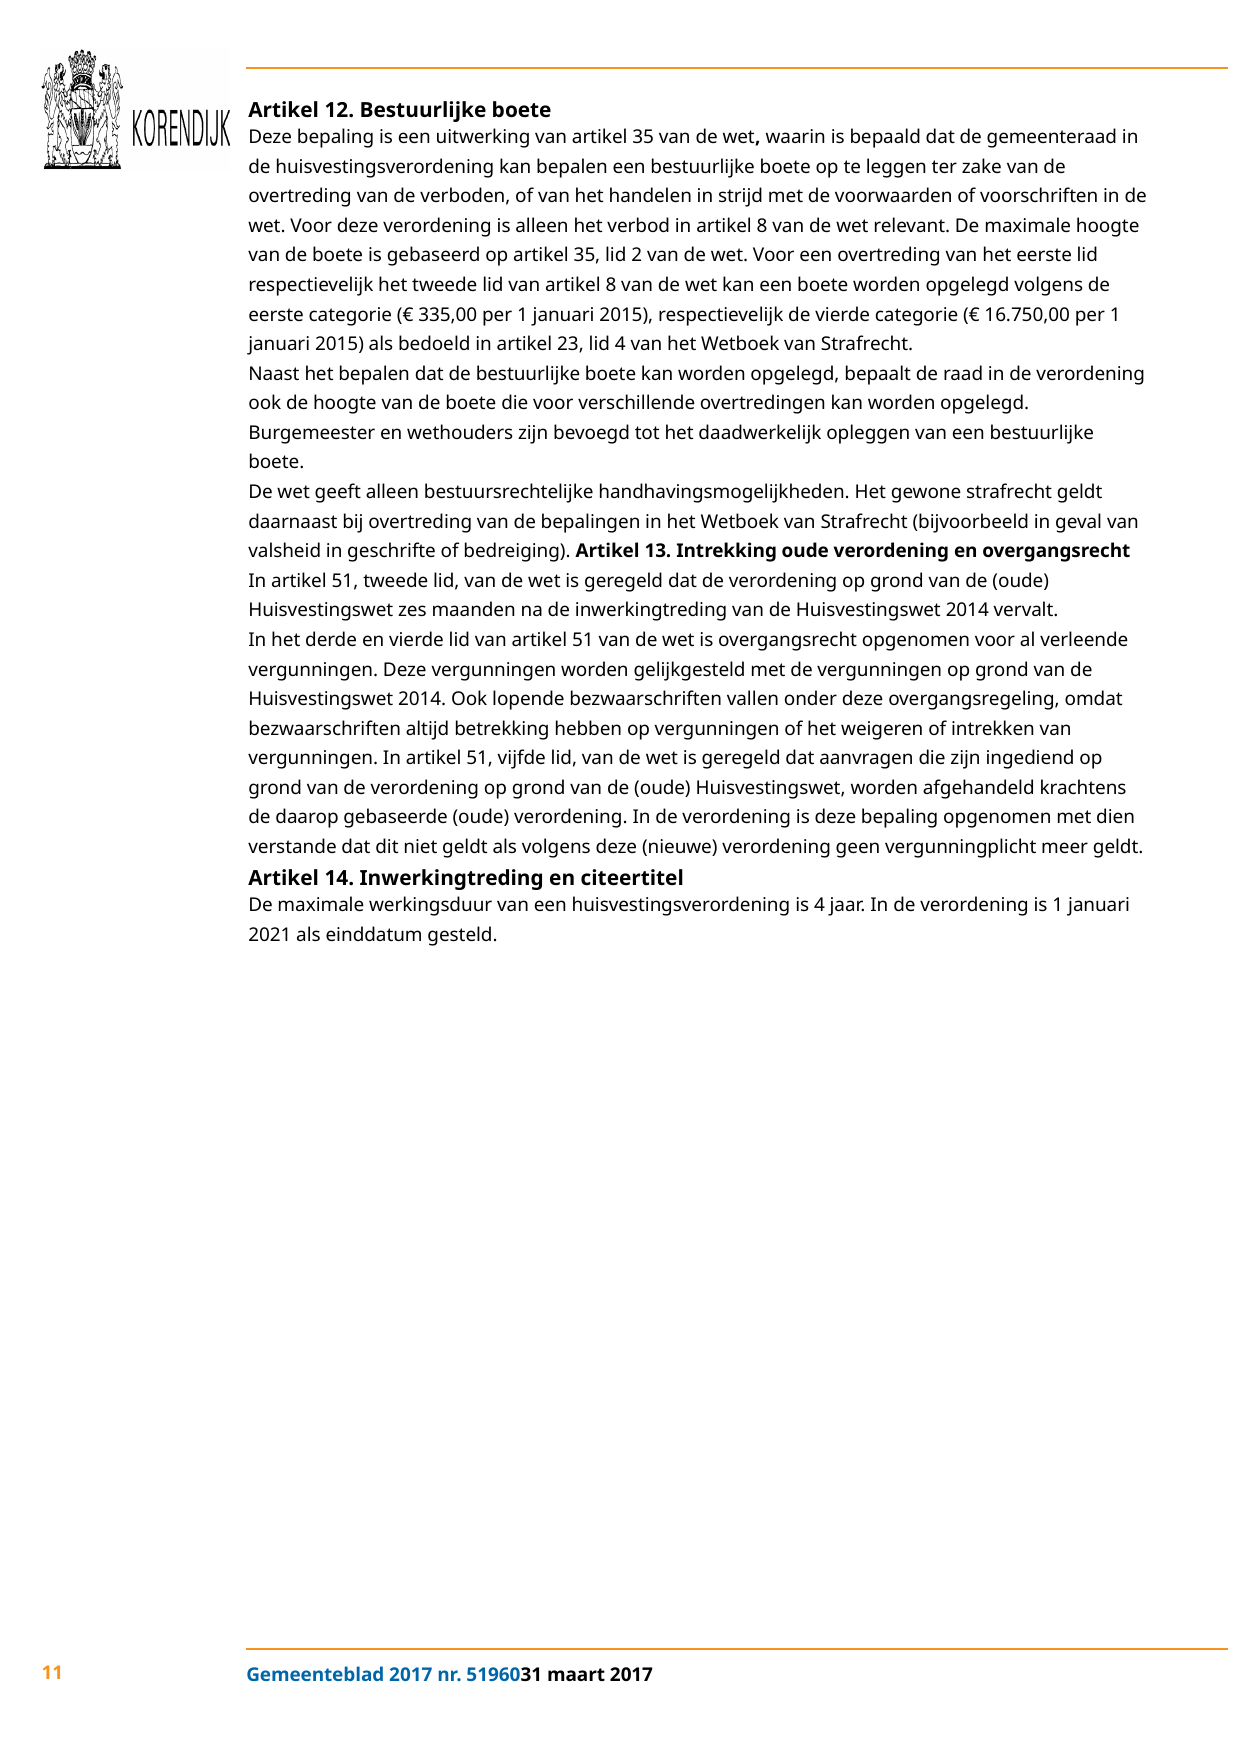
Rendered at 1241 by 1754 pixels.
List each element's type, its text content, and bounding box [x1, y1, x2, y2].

text De wet geeft alleen bestuursrechtelijke handhavingsmogelijkheden. Het gewone strafrecht geldt daarnaast bij overtreding van de bepalingen in het Wetboek van Strafrecht (bijvoorbeeld in geval van valsheid in geschrifte of bedreiging). Artikel 13. Intrekking oude verordening en overgangsrecht [248, 478, 1152, 563]
text In het derde en vierde lid van artikel 51 van de wet is overgangsrecht opgenomen voor al verleende vergunningen. Deze vergunningen worden gelijkgesteld met de vergunningen op grond van de Huisvestingswet 2014. Ook lopende bezwaarschriften vallen onder deze overgangsregeling, omdat bezwaarschriften altijd betrekking hebben op vergunningen of het weigeren of intrekken van vergunningen. In artikel 51, vijfde lid, van de wet is geregeld dat aanvragen die zijn ingediend op grond van de verordening op grond van de (oude) Huisvestingswet, worden afgehandeld krachtens de daarop gebaseerde (oude) verordening. In de verordening is deze bepaling opgenomen met dien verstande dat dit niet geldt als volgens deze (nieuwe) verordening geen vergunningplicht meer geldt. [248, 626, 1152, 859]
text Deze bepaling is een uitwerking van artikel 35 van de wet, waarin is bepaald dat de gemeenteraad in de huisvestingsverordening kan bepalen een bestuurlijke boete op te leggen ter zake van de overtreding van de verboden, of van het handelen in strijd met de voorwaarden of voorschriften in de wet. Voor deze verordening is alleen het verbod in artikel 8 van de wet relevant. De maximale hoogte van de boete is gebaseerd op artikel 35, lid 2 van de wet. Voor een overtreding van het eerste lid respectievelijk het tweede lid van artikel 8 van de wet kan een boete worden opgelegd volgens de eerste categorie (€ 335,00 per 1 januari 2015), respectievelijk de vierde categorie (€ 16.750,00 per 1 januari 2015) als bedoeld in artikel 23, lid 4 van het Wetboek van Strafrecht. [248, 123, 1152, 356]
text Artikel 12. Bestuurlijke boete [248, 95, 1152, 123]
text Artikel 14. Inwerkingtreding en citeertitel [248, 863, 1152, 891]
text In artikel 51, tweede lid, van de wet is geregeld dat de verordening op grond van de (oude) Huisvestingswet zes maanden na de inwerkingtreding van de Huisvestingswet 2014 vervalt. [248, 567, 1152, 622]
picture [41, 47, 231, 172]
text De maximale werkingsduur van een huisvestingsverordening is 4 jaar. In de verordening is 1 januari 2021 als einddatum gesteld. [248, 891, 1152, 947]
text Naast het bepalen dat de bestuurlijke boete kan worden opgelegd, bepaalt de raad in de verordening ook de hoogte van de boete die voor verschillende overtredingen kan worden opgelegd. Burgemeester en wethouders zijn bevoegd tot het daadwerkelijk opleggen van een bestuurlijke boete. [248, 360, 1152, 474]
